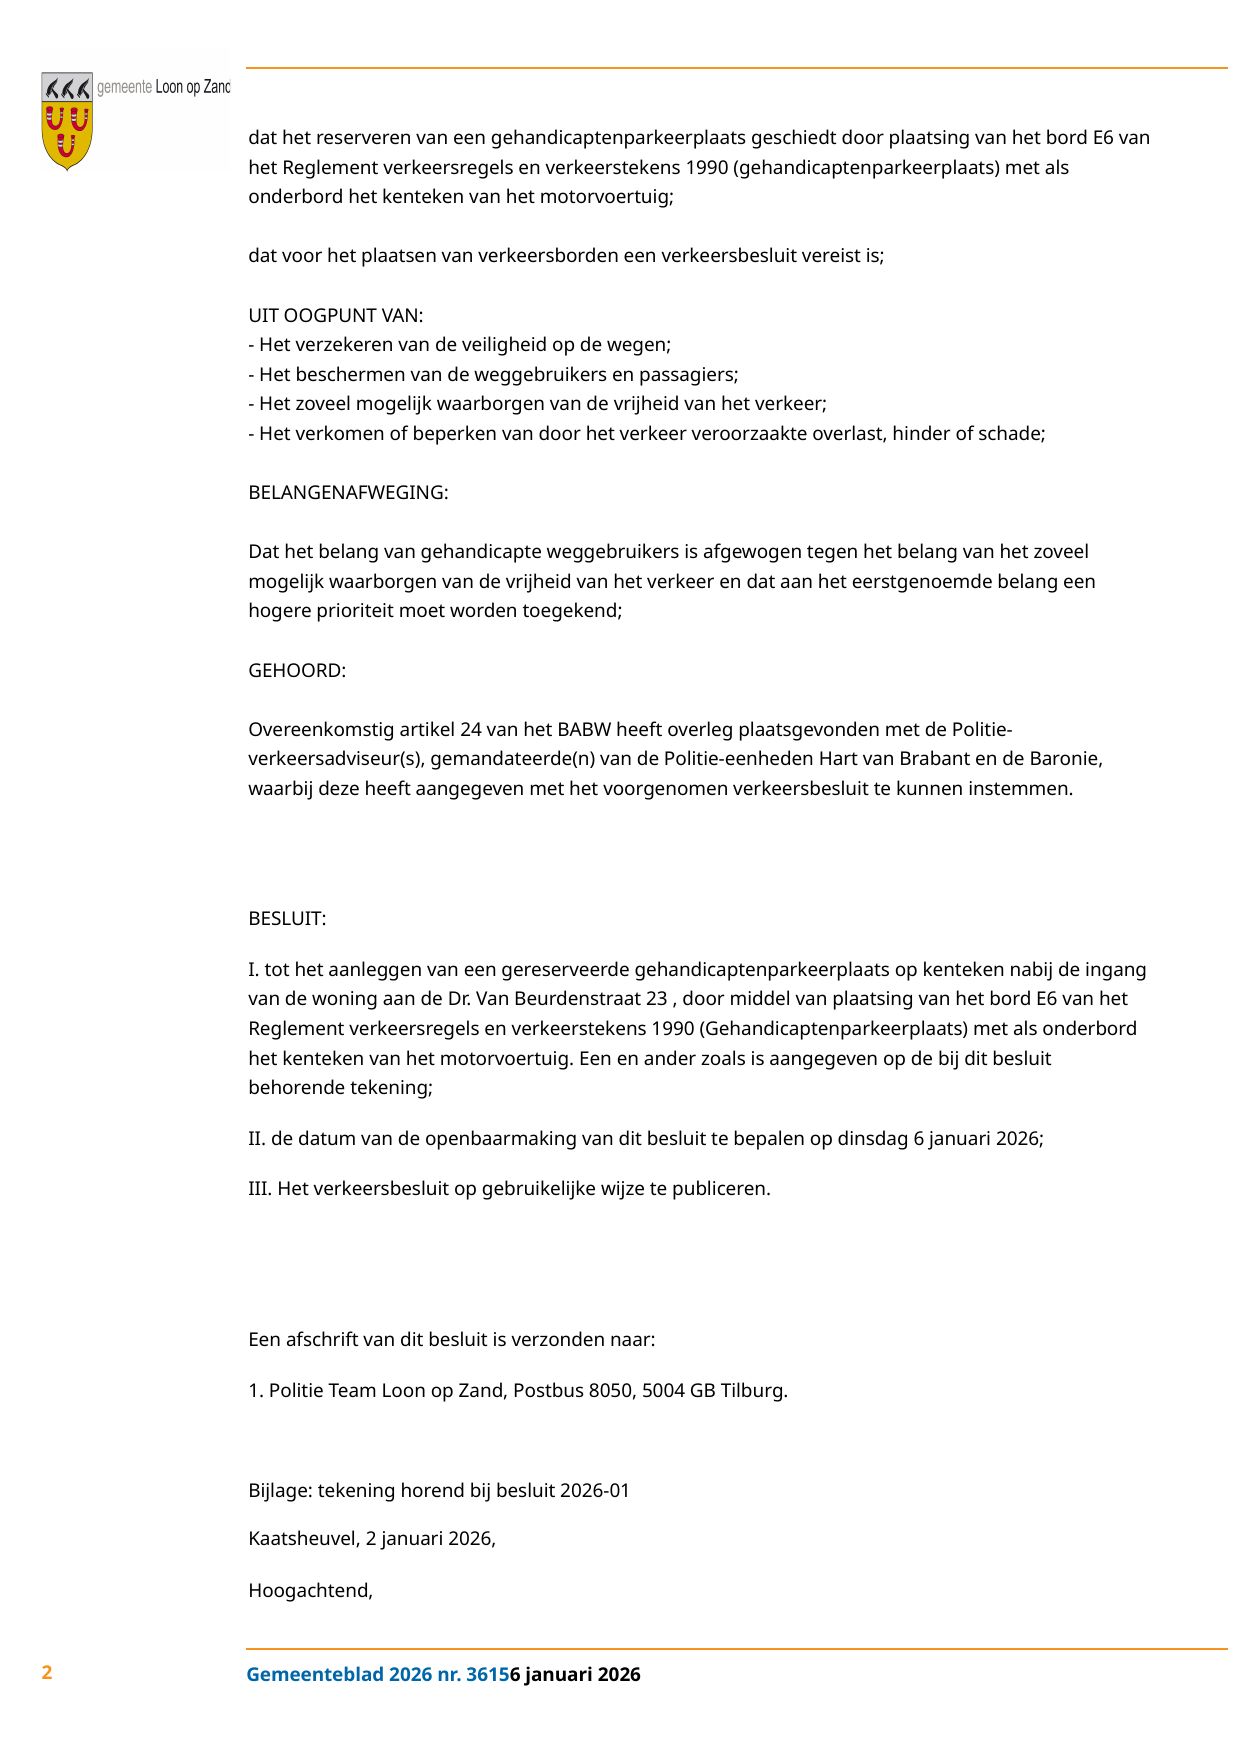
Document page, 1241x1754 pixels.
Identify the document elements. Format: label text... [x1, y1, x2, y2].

text III. Het verkeersbesluit op gebruikelijke wijze te publiceren. [248, 1175, 1152, 1201]
text GEHOORD: [248, 657, 1152, 683]
text - Het verzekeren van de veiligheid op de wegen; [248, 331, 1152, 357]
text Dat het belang van gehandicapte weggebruikers is afgewogen tegen het belang van het zoveel mogelijk waarborgen van de vrijheid van het verkeer en dat aan het eerstgenoemde belang een hogere prioriteit moet worden toegekend; [248, 538, 1152, 623]
text 1. Politie Team Loon op Zand, Postbus 8050, 5004 GB Tilburg. [248, 1377, 1152, 1403]
text UIT OOGPUNT VAN: [248, 302, 1152, 328]
text II. de datum van de openbaarmaking van dit besluit te bepalen op dinsdag 6 januari 2026; [248, 1125, 1152, 1151]
text Bijlage: tekening horend bij besluit 2026-01 [248, 1478, 1152, 1503]
text Hoogachtend, [248, 1577, 1152, 1603]
text dat het reserveren van een gehandicaptenparkeerplaats geschiedt door plaatsing van het bord E6 van het Reglement verkeersregels en verkeerstekens 1990 (gehandicaptenparkeerplaats) met als onderbord het kenteken van het motorvoertuig; [248, 124, 1152, 209]
text Een afschrift van dit besluit is verzonden naar: [248, 1326, 1152, 1352]
text - Het beschermen van de weggebruikers en passagiers; [248, 361, 1152, 387]
text - Het zoveel mogelijk waarborgen van de vrijheid van het verkeer; [248, 391, 1152, 416]
text dat voor het plaatsen van verkeersborden een verkeersbesluit vereist is; [248, 243, 1152, 268]
text - Het verkomen of beperken van door het verkeer veroorzaakte overlast, hinder of schade; [248, 420, 1152, 446]
text BELANGENAFWEGING: [248, 479, 1152, 505]
text I. tot het aanleggen van een gereserveerde gehandicaptenparkeerplaats op kenteken nabij de ingang van de woning aan de Dr. Van Beurdenstraat 23 , door middel van plaatsing van het bord E6 van het Reglement verkeersregels en verkeerstekens 1990 (Gehandicaptenparkeerplaats) met als onderbord het kenteken van het motorvoertuig. Een en ander zoals is aangegeven op de bij dit besluit behorende tekening; [248, 956, 1152, 1100]
text Overeenkomstig artikel 24 van het BABW heeft overleg plaatsgevonden met de Politie-verkeersadviseur(s), gemandateerde(n) van de Politie-eenheden Hart van Brabant en de Baronie, waarbij deze heeft aangegeven met het voorgenomen verkeersbesluit te kunnen instemmen. [248, 716, 1152, 801]
text BESLUIT: [248, 906, 1152, 931]
picture [41, 47, 231, 172]
text Kaatsheuvel, 2 januari 2026, [248, 1526, 1152, 1551]
